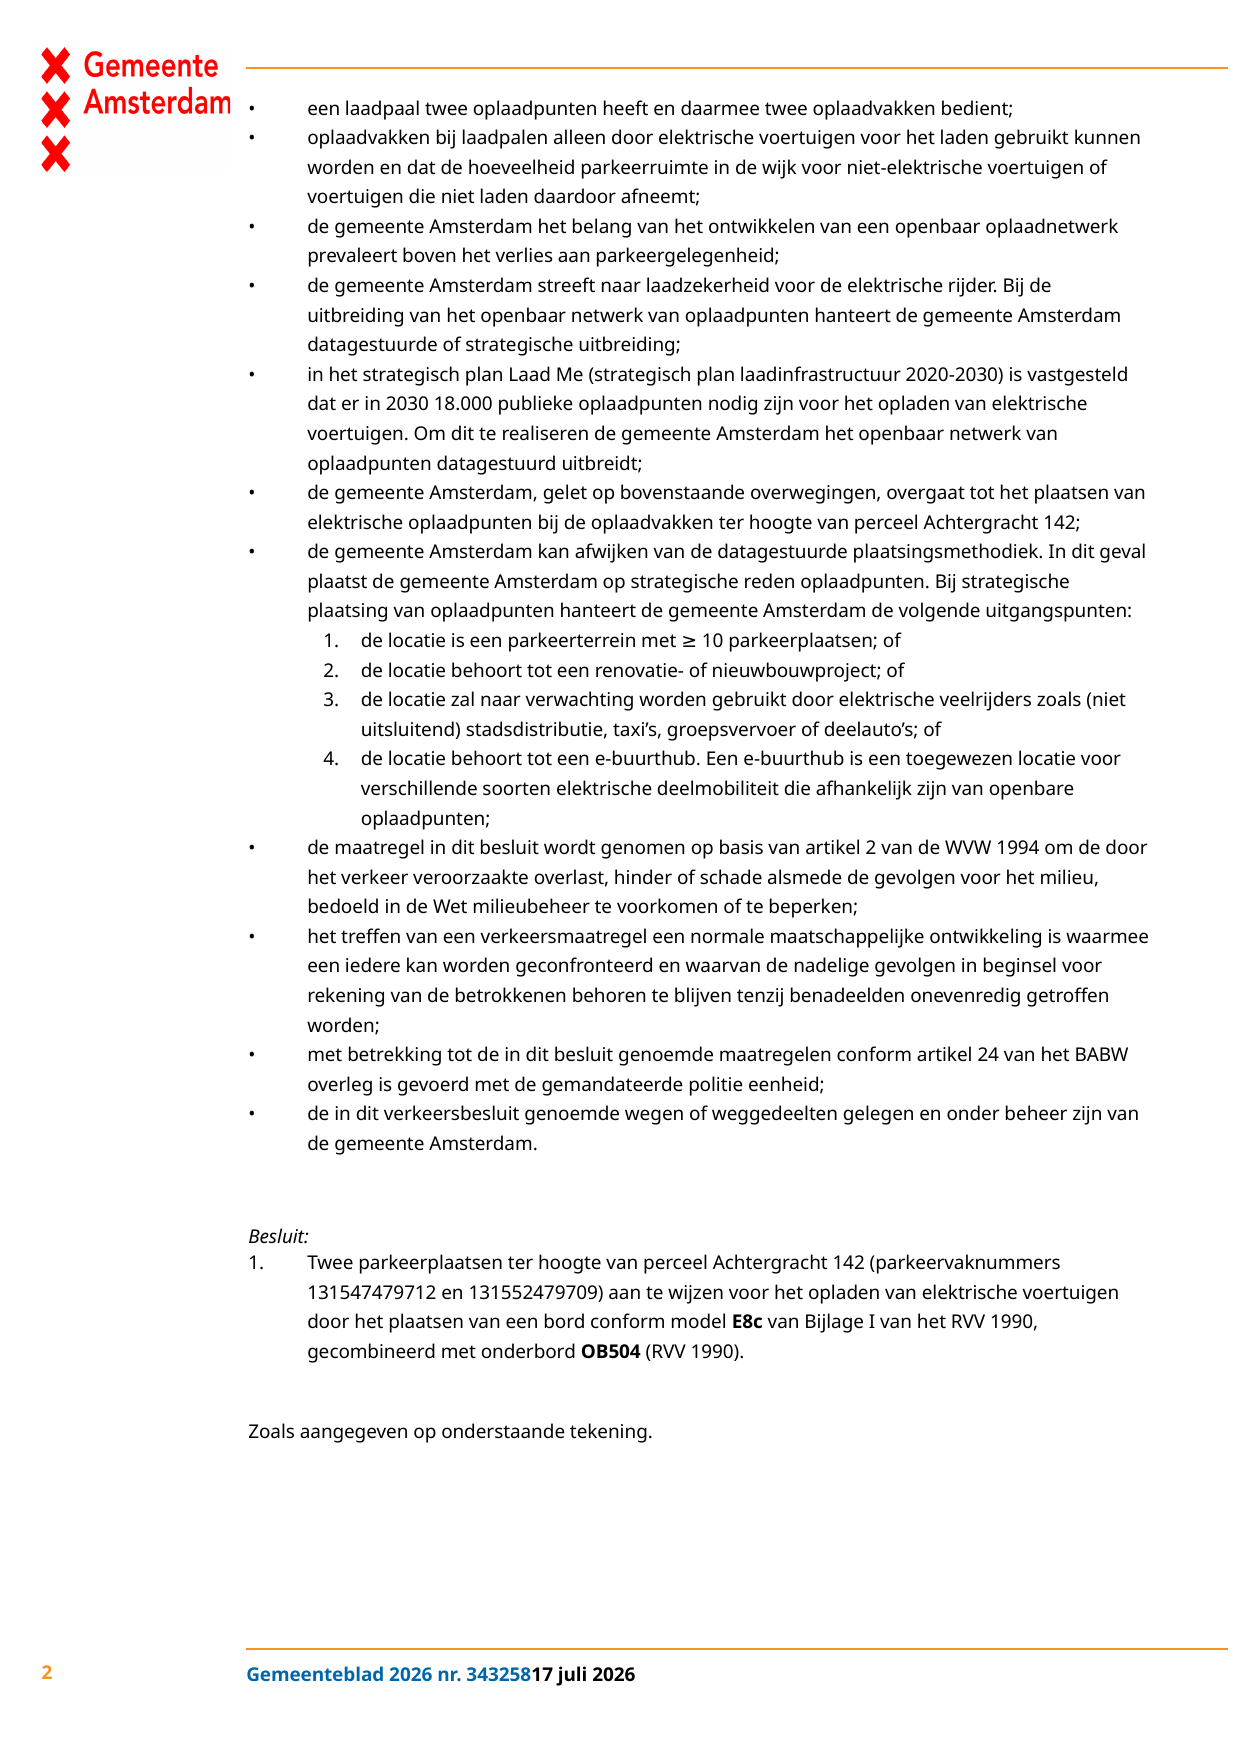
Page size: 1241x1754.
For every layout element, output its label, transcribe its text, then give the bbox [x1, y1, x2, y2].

list de locatie is een parkeerterrein met ≥ 10 parkeerplaatsen; of [323, 627, 1152, 653]
list oplaadvakken bij laadpalen alleen door elektrische voertuigen voor het laden gebruikt kunnen worden en dat de hoeveelheid parkeerruimte in de wijk voor niet-elektrische voertuigen of voertuigen die niet laden daardoor afneemt; [248, 124, 1152, 209]
list het treffen van een verkeersmaatregel een normale maatschappelijke ontwikkeling is waarmee een iedere kan worden geconfronteerd en waarvan de nadelige gevolgen in beginsel voor rekening van de betrokkenen behoren te blijven tenzij benadeelden onevenredig getroffen worden; [248, 923, 1152, 1038]
text Zoals aangegeven op onderstaande tekening. [248, 1418, 1152, 1444]
list de gemeente Amsterdam kan afwijken van de datagestuurde plaatsingsmethodiek. In dit geval plaatst de gemeente Amsterdam op strategische reden oplaadpunten. Bij strategische plaatsing van oplaadpunten hanteert de gemeente Amsterdam de volgende uitgangspunten: [248, 538, 1152, 623]
picture [41, 47, 231, 172]
list de in dit verkeersbesluit genoemde wegen of weggedeelten gelegen en onder beheer zijn van de gemeente Amsterdam. [248, 1101, 1152, 1156]
list een laadpaal twee oplaadpunten heeft en daarmee twee oplaadvakken bedient; [248, 95, 1152, 121]
text Besluit: [248, 1224, 1152, 1249]
list de locatie behoort tot een e-buurthub. Een e-buurthub is een toegewezen locatie voor verschillende soorten elektrische deelmobiliteit die afhankelijk zijn van openbare oplaadpunten; [323, 746, 1152, 831]
list de locatie behoort tot een renovatie- of nieuwbouwproject; of [323, 657, 1152, 683]
list de maatregel in dit besluit wordt genomen op basis van artikel 2 van de WVW 1994 om de door het verkeer veroorzaakte overlast, hinder of schade alsmede de gevolgen voor het milieu, bedoeld in de Wet milieubeheer te voorkomen of te beperken; [248, 834, 1152, 919]
list met betrekking tot de in dit besluit genoemde maatregelen conform artikel 24 van het BABW overleg is gevoerd met de gemandateerde politie eenheid; [248, 1041, 1152, 1097]
list de gemeente Amsterdam streeft naar laadzekerheid voor de elektrische rijder. Bij de uitbreiding van het openbaar netwerk van oplaadpunten hanteert de gemeente Amsterdam datagestuurde of strategische uitbreiding; [248, 272, 1152, 357]
list Twee parkeerplaatsen ter hoogte van perceel Achtergracht 142 (parkeervaknummers 131547479712 en 131552479709) aan te wijzen voor het opladen van elektrische voertuigen door het plaatsen van een bord conform model E8c van Bijlage I van het RVV 1990, gecombineerd met onderbord OB504 (RVV 1990). [248, 1249, 1152, 1364]
list de gemeente Amsterdam het belang van het ontwikkelen van een openbaar oplaadnetwerk prevaleert boven het verlies aan parkeergelegenheid; [248, 213, 1152, 268]
list de locatie zal naar verwachting worden gebruikt door elektrische veelrijders zoals (niet uitsluitend) stadsdistributie, taxi’s, groepsvervoer of deelauto’s; of [323, 686, 1152, 742]
list in het strategisch plan Laad Me (strategisch plan laadinfrastructuur 2020-2030) is vastgesteld dat er in 2030 18.000 publieke oplaadpunten nodig zijn voor het opladen van elektrische voertuigen. Om dit te realiseren de gemeente Amsterdam het openbaar netwerk van oplaadpunten datagestuurd uitbreidt; [248, 361, 1152, 476]
list de gemeente Amsterdam, gelet op bovenstaande overwegingen, overgaat tot het plaatsen van elektrische oplaadpunten bij de oplaadvakken ter hoogte van perceel Achtergracht 142; [248, 479, 1152, 535]
